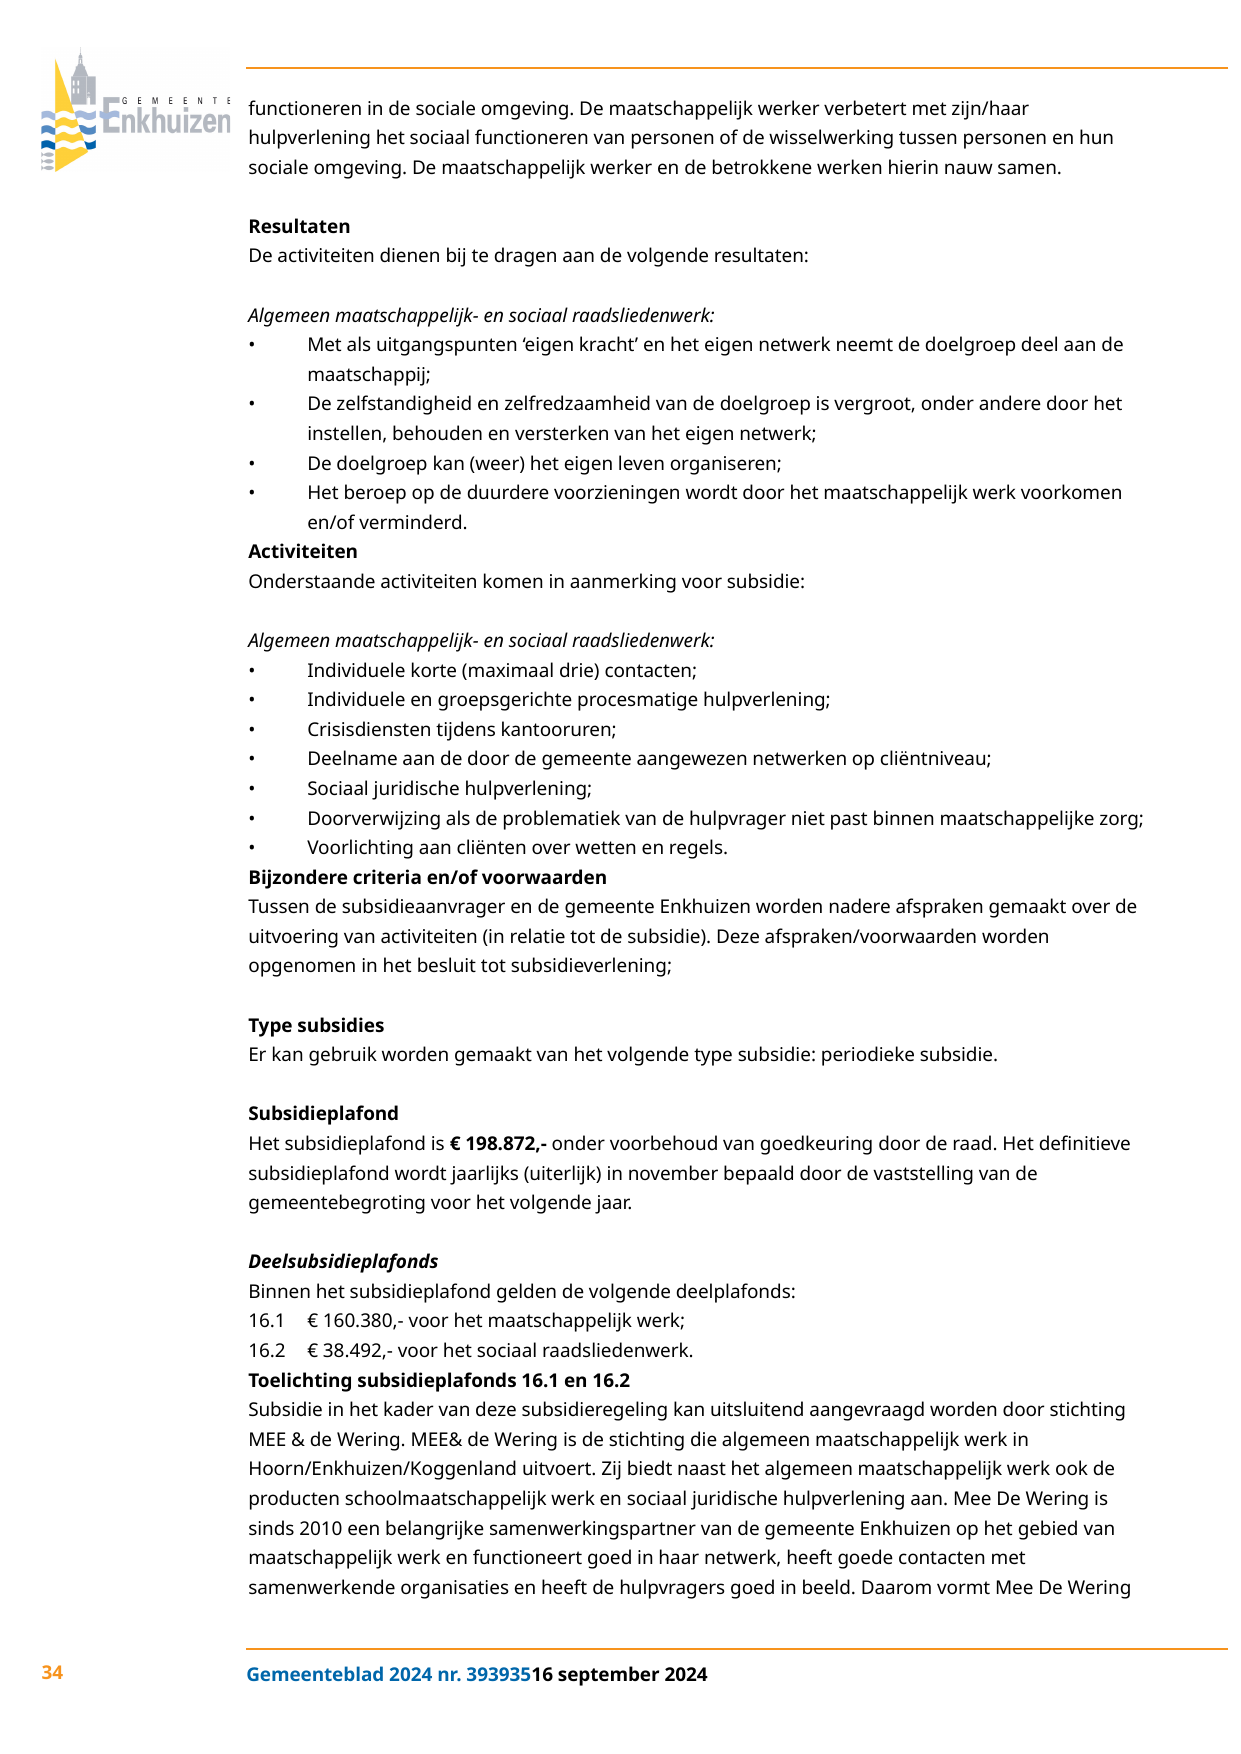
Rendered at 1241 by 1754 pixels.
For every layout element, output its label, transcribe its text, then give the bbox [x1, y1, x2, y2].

text Er kan gebruik worden gemaakt van het volgende type subsidie: periodieke subsidie. [248, 1041, 1152, 1067]
text Onderstaande activiteiten komen in aanmerking voor subsidie: [248, 568, 1152, 594]
list Met als uitgangspunten ‘eigen kracht’ en het eigen netwerk neemt de doelgroep deel aan de maatschappij; [248, 331, 1152, 387]
text Toelichting subsidieplafonds 16.1 en 16.2 [248, 1367, 1152, 1393]
list Individuele en groepsgerichte procesmatige hulpverlening; [248, 686, 1152, 712]
list Het beroep op de duurdere voorzieningen wordt door het maatschappelijk werk voorkomen en/of verminderd. [248, 479, 1152, 535]
text functioneren in de sociale omgeving. De maatschappelijk werker verbetert met zijn/haar hulpverlening het sociaal functioneren van personen of de wisselwerking tussen personen en hun sociale omgeving. De maatschappelijk werker en de betrokkene werken hierin nauw samen. [248, 95, 1152, 180]
text Type subsidies [248, 1012, 1152, 1038]
text Het subsidieplafond is € 198.872,- onder voorbehoud van goedkeuring door de raad. Het definitieve subsidieplafond wordt jaarlijks (uiterlijk) in november bepaald door de vaststelling van de gemeentebegroting voor het volgende jaar. [248, 1130, 1152, 1215]
list € 160.380,- voor het maatschappelijk werk; [248, 1308, 1152, 1333]
text Bijzondere criteria en/of voorwaarden [248, 864, 1152, 890]
text Activiteiten [248, 538, 1152, 564]
list € 38.492,- voor het sociaal raadsliedenwerk. [248, 1337, 1152, 1363]
text Subsidie in het kader van deze subsidieregeling kan uitsluitend aangevraagd worden door stichting MEE & de Wering. MEE& de Wering is de stichting die algemeen maatschappelijk werk in Hoorn/Enkhuizen/Koggenland uitvoert. Zij biedt naast het algemeen maatschappelijk werk ook de producten schoolmaatschappelijk werk en sociaal juridische hulpverlening aan. Mee De Wering is sinds 2010 een belangrijke samenwerkingspartner van de gemeente Enkhuizen op het gebied van maatschappelijk werk en functioneert goed in haar netwerk, heeft goede contacten met samenwerkende organisaties en heeft de hulpvragers goed in beeld. Daarom vormt Mee De Wering [248, 1396, 1152, 1600]
picture [41, 47, 231, 172]
list Crisisdiensten tijdens kantooruren; [248, 716, 1152, 742]
text De activiteiten dienen bij te dragen aan de volgende resultaten: [248, 243, 1152, 268]
list Deelname aan de door de gemeente aangewezen netwerken op cliëntniveau; [248, 746, 1152, 771]
text Algemeen maatschappelijk- en sociaal raadsliedenwerk: [248, 302, 1152, 328]
text Tussen de subsidieaanvrager en de gemeente Enkhuizen worden nadere afspraken gemaakt over de uitvoering van activiteiten (in relatie tot de subsidie). Deze afspraken/voorwaarden worden opgenomen in het besluit tot subsidieverlening; [248, 893, 1152, 978]
list De zelfstandigheid en zelfredzaamheid van de doelgroep is vergroot, onder andere door het instellen, behouden en versterken van het eigen netwerk; [248, 391, 1152, 446]
list Sociaal juridische hulpverlening; [248, 775, 1152, 801]
text Subsidieplafond [248, 1101, 1152, 1126]
list De doelgroep kan (weer) het eigen leven organiseren; [248, 450, 1152, 476]
text Algemeen maatschappelijk- en sociaal raadsliedenwerk: [248, 627, 1152, 653]
list Doorverwijzing als de problematiek van de hulpvrager niet past binnen maatschappelijke zorg; [248, 805, 1152, 831]
text Deelsubsidieplafonds [248, 1248, 1152, 1274]
text Binnen het subsidieplafond gelden de volgende deelplafonds: [248, 1278, 1152, 1304]
list Voorlichting aan cliënten over wetten en regels. [248, 834, 1152, 860]
list Individuele korte (maximaal drie) contacten; [248, 657, 1152, 683]
text Resultaten [248, 213, 1152, 239]
